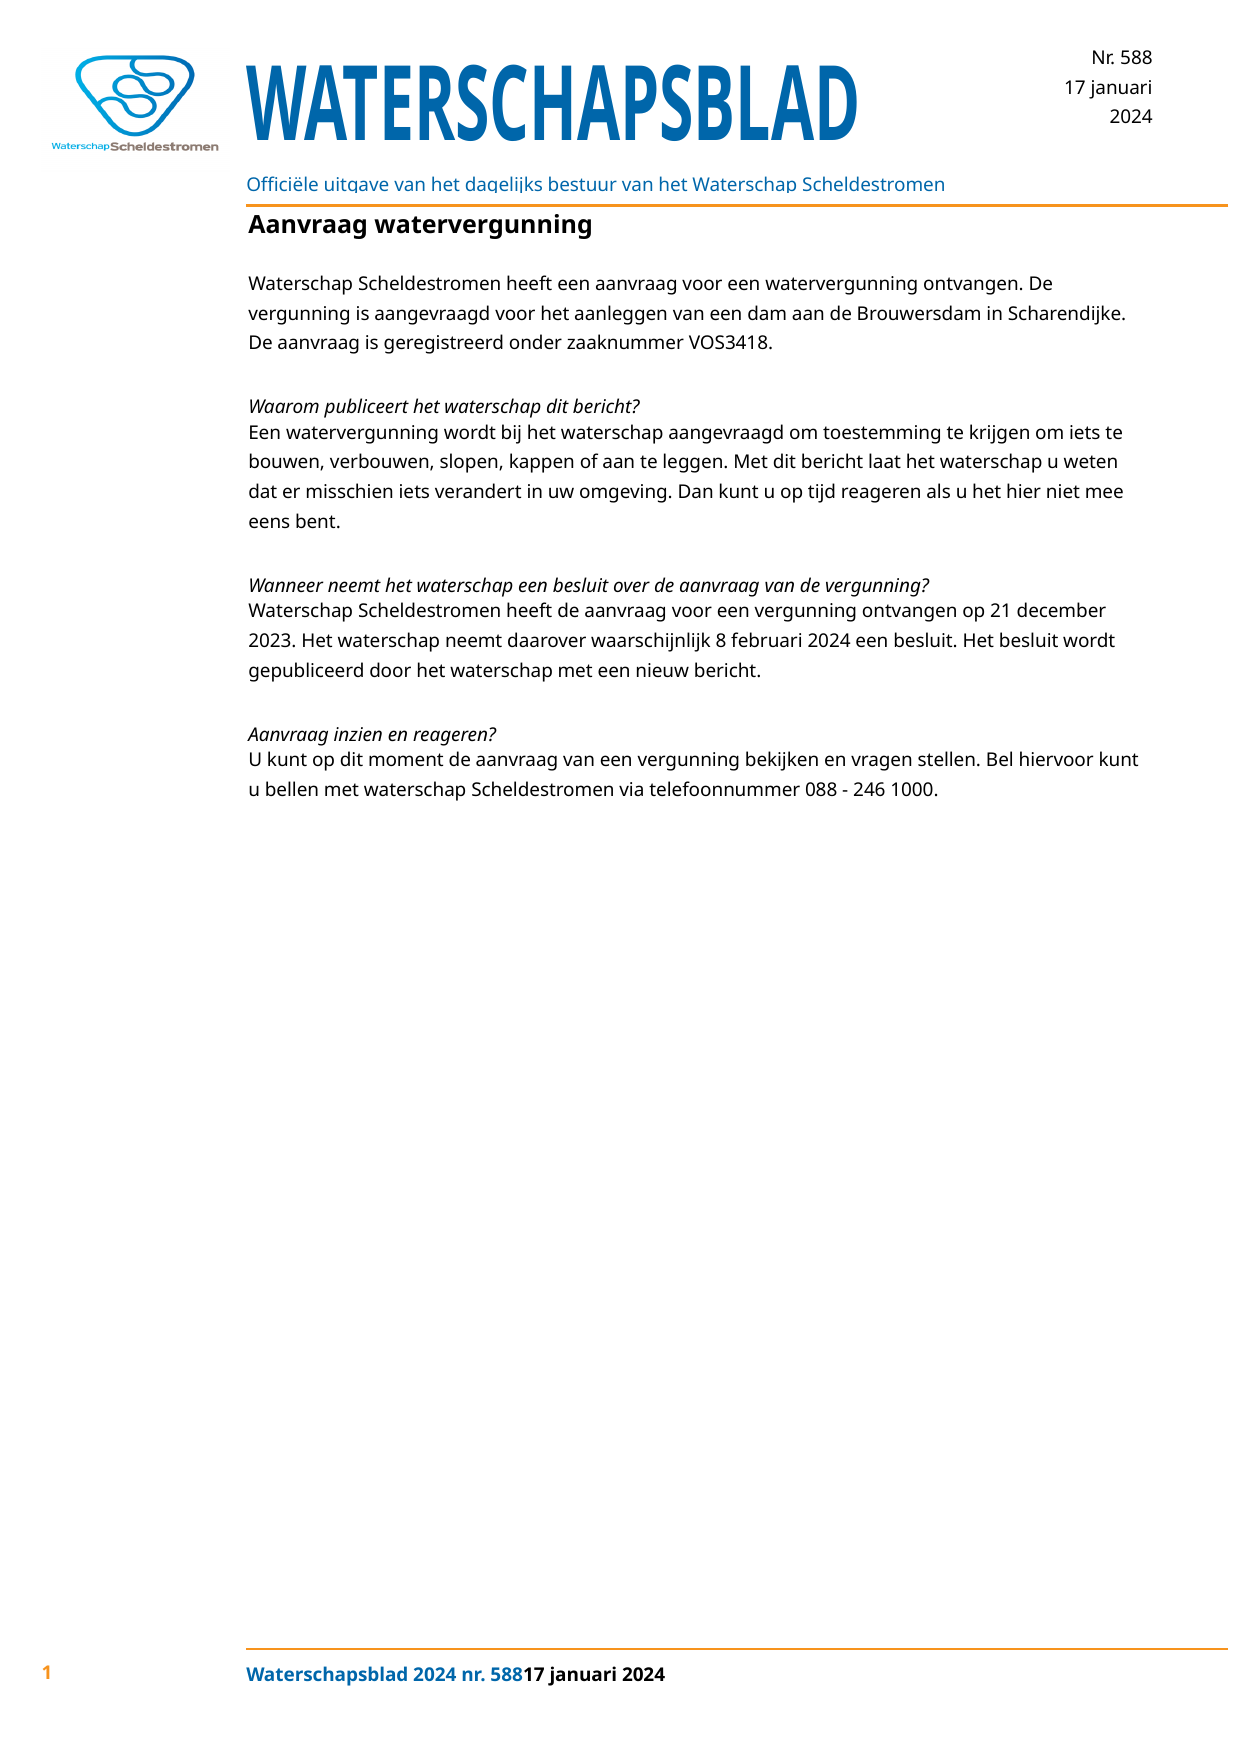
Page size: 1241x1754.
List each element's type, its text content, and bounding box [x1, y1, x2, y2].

text Aanvraag watervergunning [248, 207, 1152, 241]
picture [41, 47, 231, 172]
text Een watervergunning wordt bij het waterschap aangevraagd om toestemming te krijgen om iets te bouwen, verbouwen, slopen, kappen of aan te leggen. Met dit bericht laat het waterschap u weten dat er misschien iets verandert in uw omgeving. Dan kunt u op tijd reageren als u het hier niet mee eens bent. [248, 419, 1152, 534]
text Waarom publiceert het waterschap dit bericht? [248, 393, 1152, 419]
text Waterschap Scheldestromen heeft de aanvraag voor een vergunning ontvangen op 21 december 2023. Het waterschap neemt daarover waarschijnlijk 8 februari 2024 een besluit. Het besluit wordt gepubliceerd door het waterschap met een nieuw bericht. [248, 598, 1152, 682]
text Waterschap Scheldestromen heeft een aanvraag voor een watervergunning ontvangen. De vergunning is aangevraagd voor het aanleggen van een dam aan de Brouwersdam in Scharendijke. De aanvraag is geregistreerd onder zaaknummer VOS3418. [248, 270, 1152, 355]
text U kunt op dit moment de aanvraag van een vergunning bekijken en vragen stellen. Bel hiervoor kunt u bellen met waterschap Scheldestromen via telefoonnummer 088 - 246 1000. [248, 746, 1152, 802]
text Wanneer neemt het waterschap een besluit over de aanvraag van de vergunning? [248, 572, 1152, 598]
text Aanvraag inzien en reageren? [248, 721, 1152, 746]
